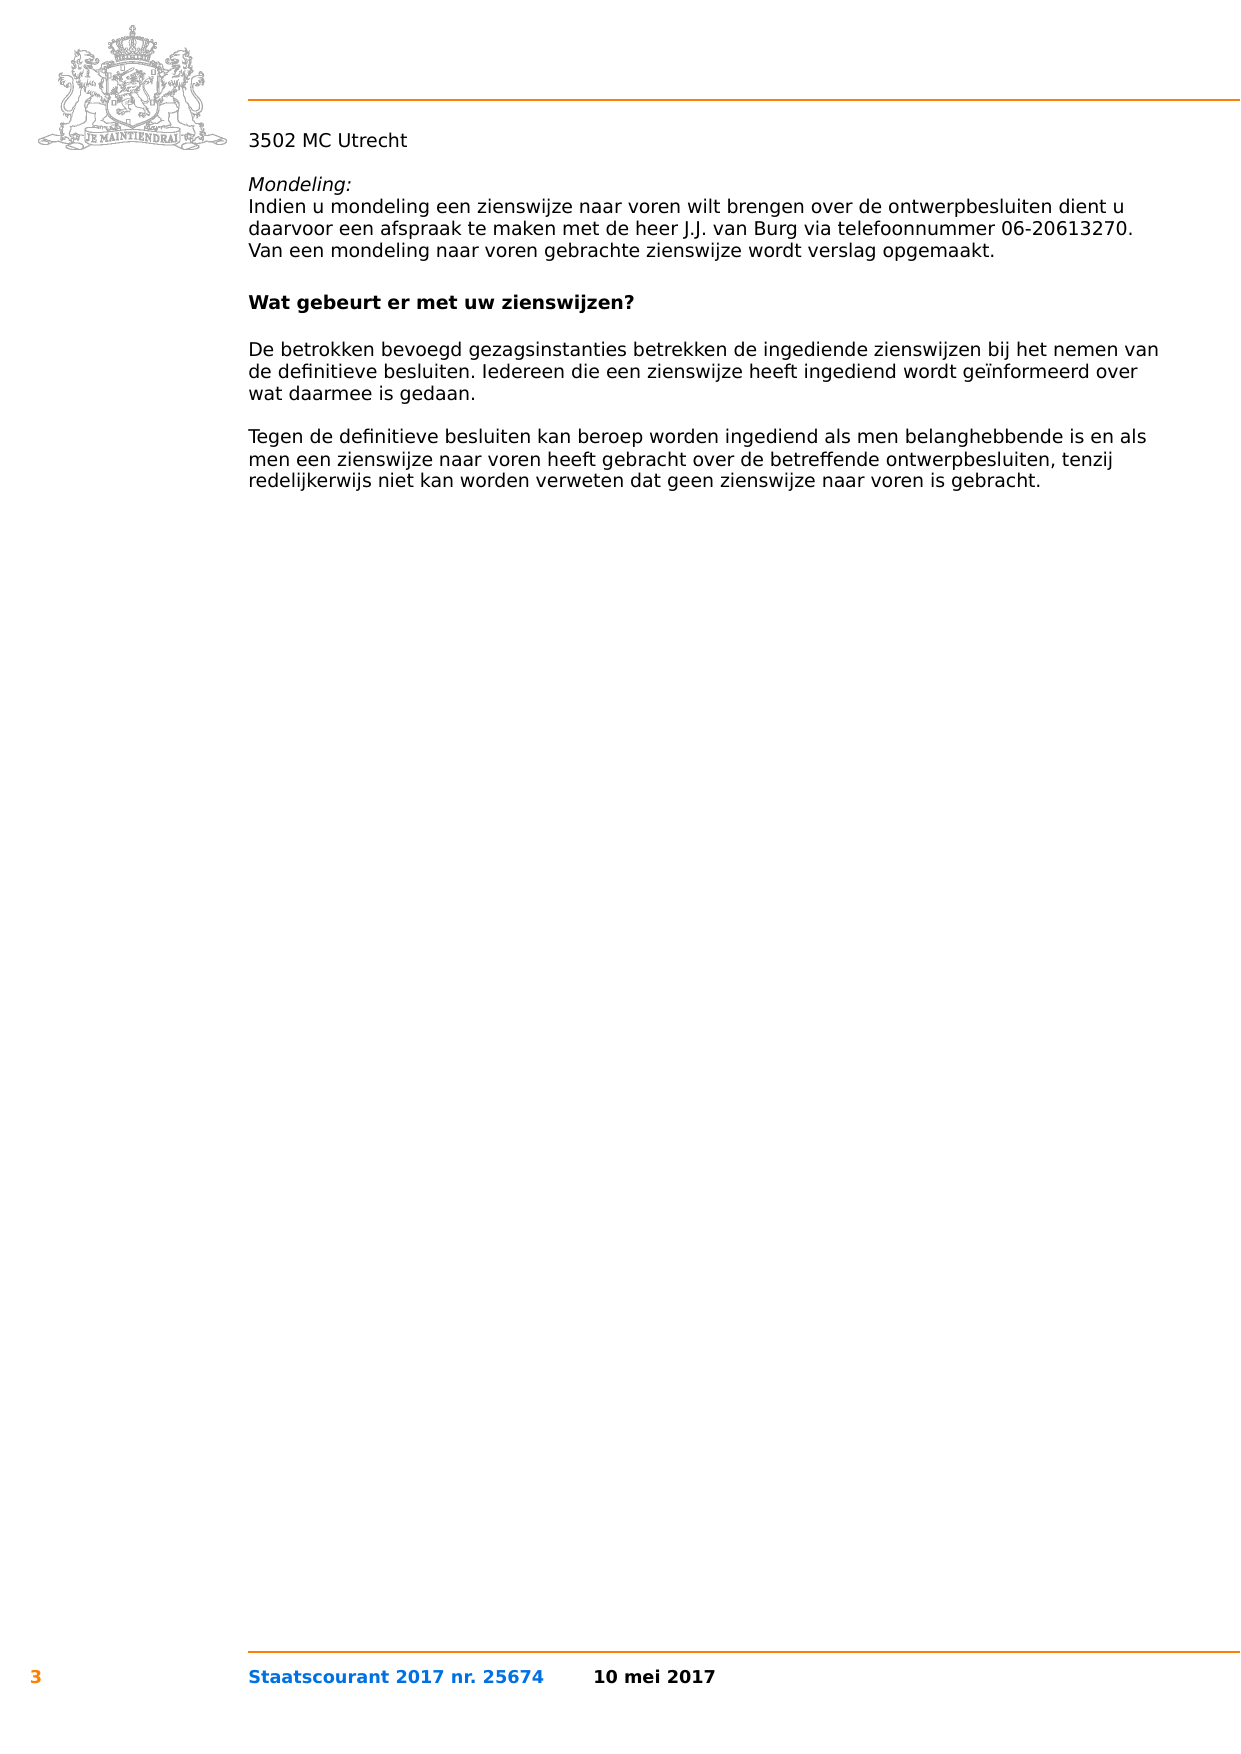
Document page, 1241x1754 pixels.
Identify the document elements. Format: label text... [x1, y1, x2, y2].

picture [38, 25, 227, 150]
text Tegen de definitieve besluiten kan beroep worden ingediend als men belanghebbende is en als men een zienswijze naar voren heeft gebracht over de betreffende ontwerpbesluiten, tenzij redelijkerwijs niet kan worden verweten dat geen zienswijze naar voren is gebracht. [248, 426, 1163, 492]
text Mondeling: [248, 174, 1163, 196]
text 3502 MC Utrecht [248, 130, 1163, 152]
text Indien u mondeling een zienswijze naar voren wilt brengen over de ontwerpbesluiten dient u daarvoor een afspraak te maken met de heer J.J. van Burg via telefoonnummer 06-20613270. Van een mondeling naar voren gebrachte zienswijze wordt verslag opgemaakt. [248, 196, 1163, 262]
subtitle Wat gebeurt er met uw zienswijzen? [248, 292, 1163, 314]
text De betrokken bevoegd gezagsinstanties betrekken de ingediende zienswijzen bij het nemen van de definitieve besluiten. Iedereen die een zienswijze heeft ingediend wordt geïnformeerd over wat daarmee is gedaan. [248, 339, 1163, 404]
